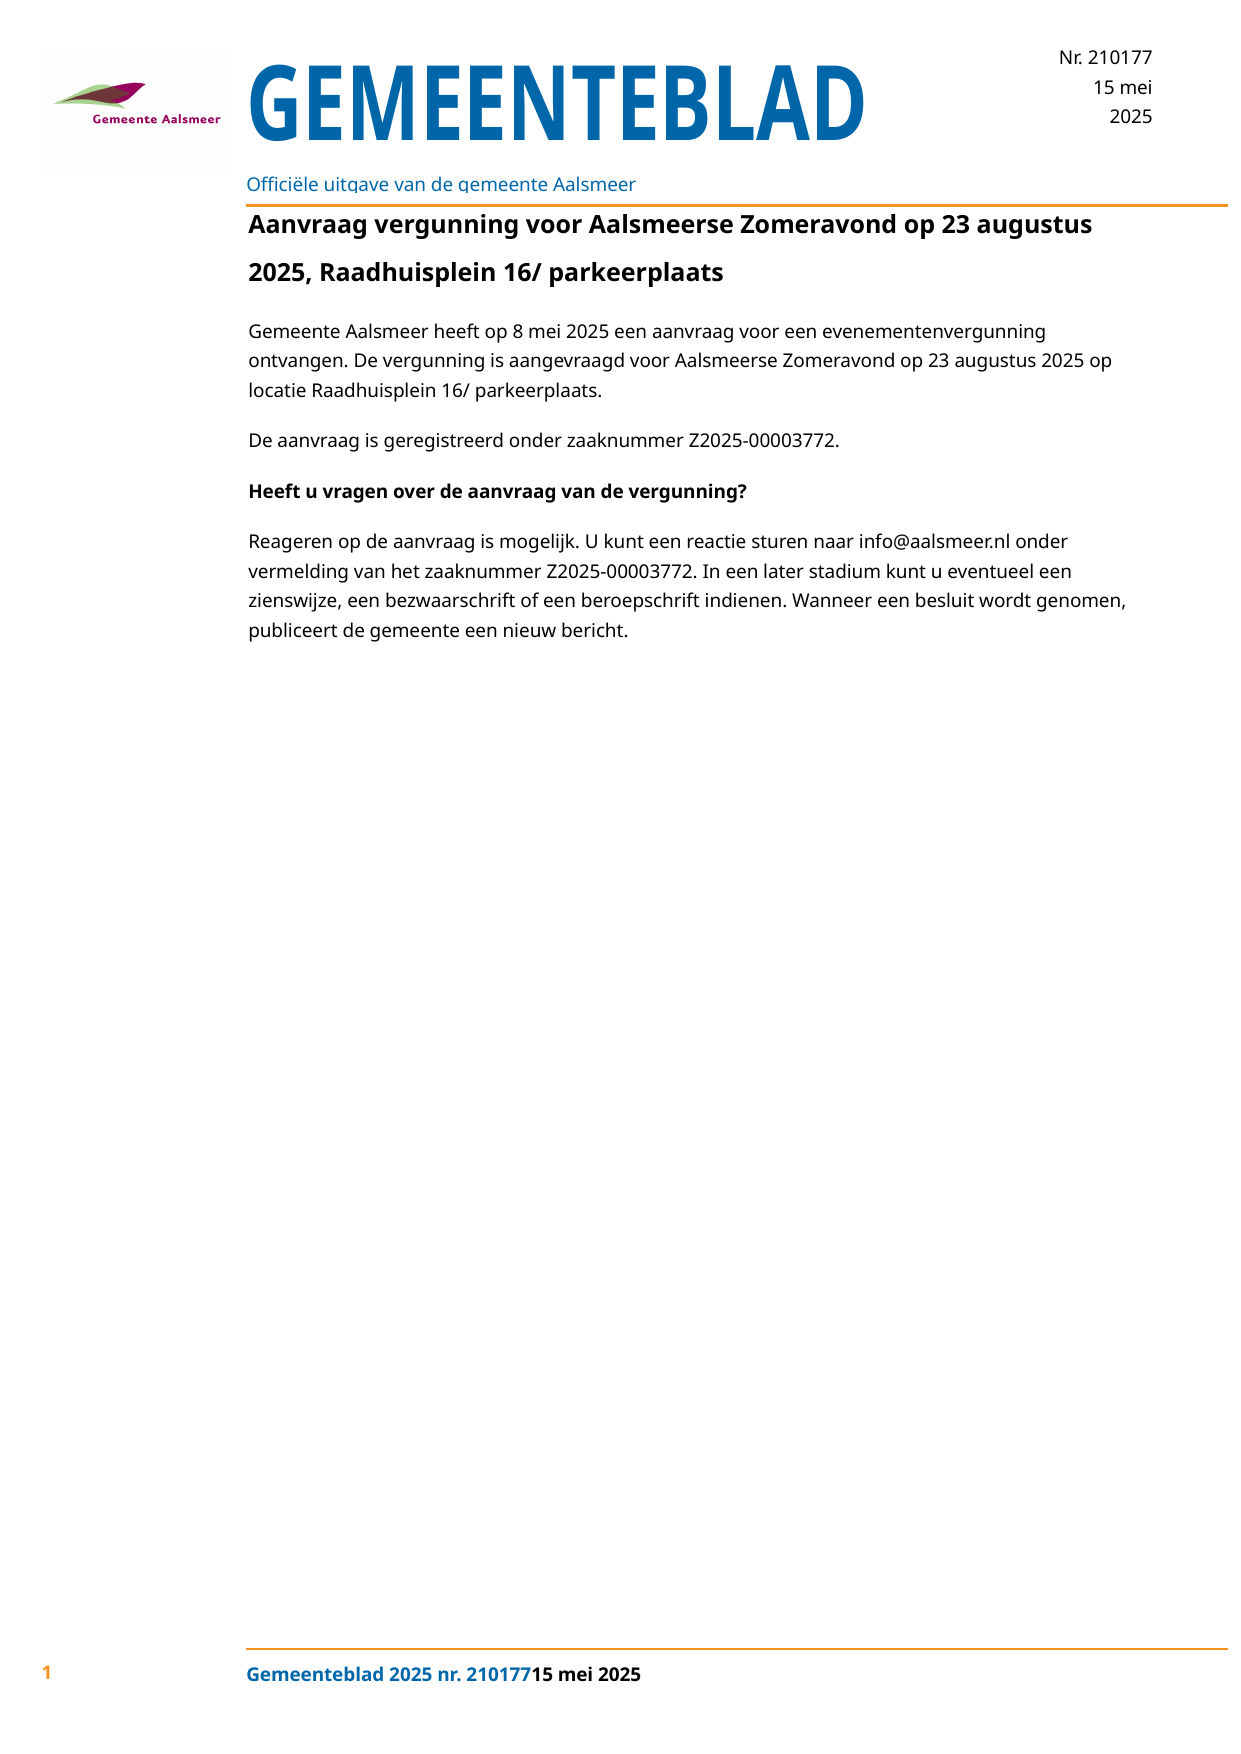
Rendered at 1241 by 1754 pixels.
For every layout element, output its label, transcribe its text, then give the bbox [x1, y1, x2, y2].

text De aanvraag is geregistreerd onder zaaknummer Z2025-00003772. [248, 427, 1152, 453]
picture [41, 47, 231, 172]
text Reageren op de aanvraag is mogelijk. U kunt een reactie sturen naar info@aalsmeer.nl onder vermelding van het zaaknummer Z2025-00003772. In een later stadium kunt u eventueel een zienswijze, een bezwaarschrift of een beroepschrift indienen. Wanneer een besluit wordt genomen, publiceert de gemeente een nieuw bericht. [248, 528, 1152, 643]
text Gemeente Aalsmeer heeft op 8 mei 2025 een aanvraag voor een evenementenvergunning ontvangen. De vergunning is aangevraagd voor Aalsmeerse Zomeravond op 23 augustus 2025 op locatie Raadhuisplein 16/ parkeerplaats. [248, 318, 1152, 403]
text Aanvraag vergunning voor Aalsmeerse Zomeravond op 23 augustus 2025, Raadhuisplein 16/ parkeerplaats [248, 207, 1152, 288]
text Heeft u vragen over de aanvraag van de vergunning? [248, 478, 1152, 504]
